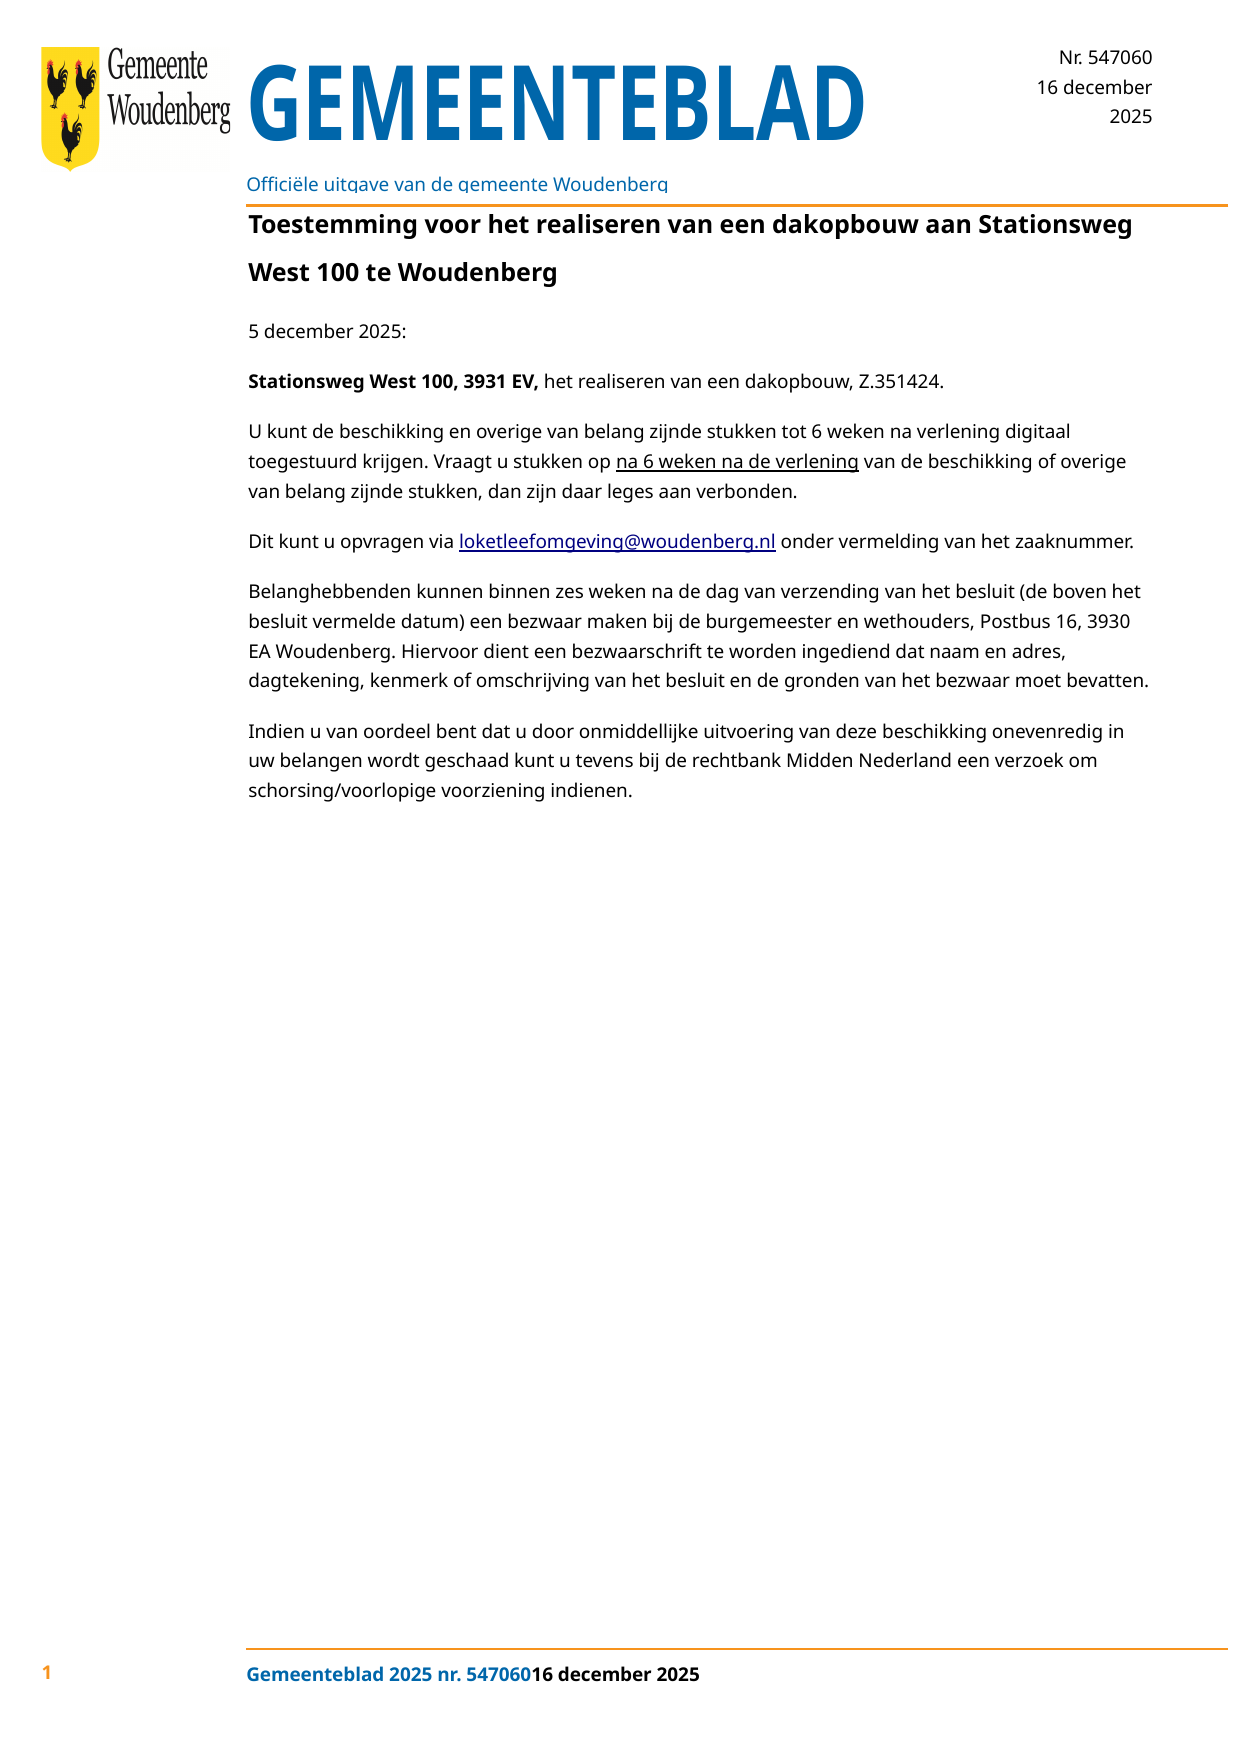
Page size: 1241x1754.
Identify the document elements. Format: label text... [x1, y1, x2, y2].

text Indien u van oordeel bent dat u door onmiddellijke uitvoering van deze beschikking onevenredig in uw belangen wordt geschaad kunt u tevens bij de rechtbank Midden Nederland een verzoek om schorsing/voorlopige voorziening indienen. [248, 718, 1152, 803]
text Belanghebbenden kunnen binnen zes weken na de dag van verzending van het besluit (de boven het besluit vermelde datum) een bezwaar maken bij de burgemeester en wethouders, Postbus 16, 3930 EA Woudenberg. Hiervoor dient een bezwaarschrift te worden ingediend dat naam en adres, dagtekening, kenmerk of omschrijving van het besluit en de gronden van het bezwaar moet bevatten. [248, 579, 1152, 693]
text 5 december 2025: [248, 318, 1152, 344]
text Stationsweg West 100, 3931 EV, het realiseren van een dakopbouw, Z.351424. [248, 368, 1152, 394]
text Dit kunt u opvragen via loketleefomgeving@woudenberg.nl onder vermelding van het zaaknummer. [248, 528, 1152, 554]
text U kunt de beschikking en overige van belang zijnde stukken tot 6 weken na verlening digitaal toegestuurd krijgen. Vraagt u stukken op na 6 weken na de verlening van de beschikking of overige van belang zijnde stukken, dan zijn daar leges aan verbonden. [248, 419, 1152, 504]
picture [41, 47, 231, 172]
text Toestemming voor het realiseren van een dakopbouw aan Stationsweg West 100 te Woudenberg [248, 207, 1152, 288]
